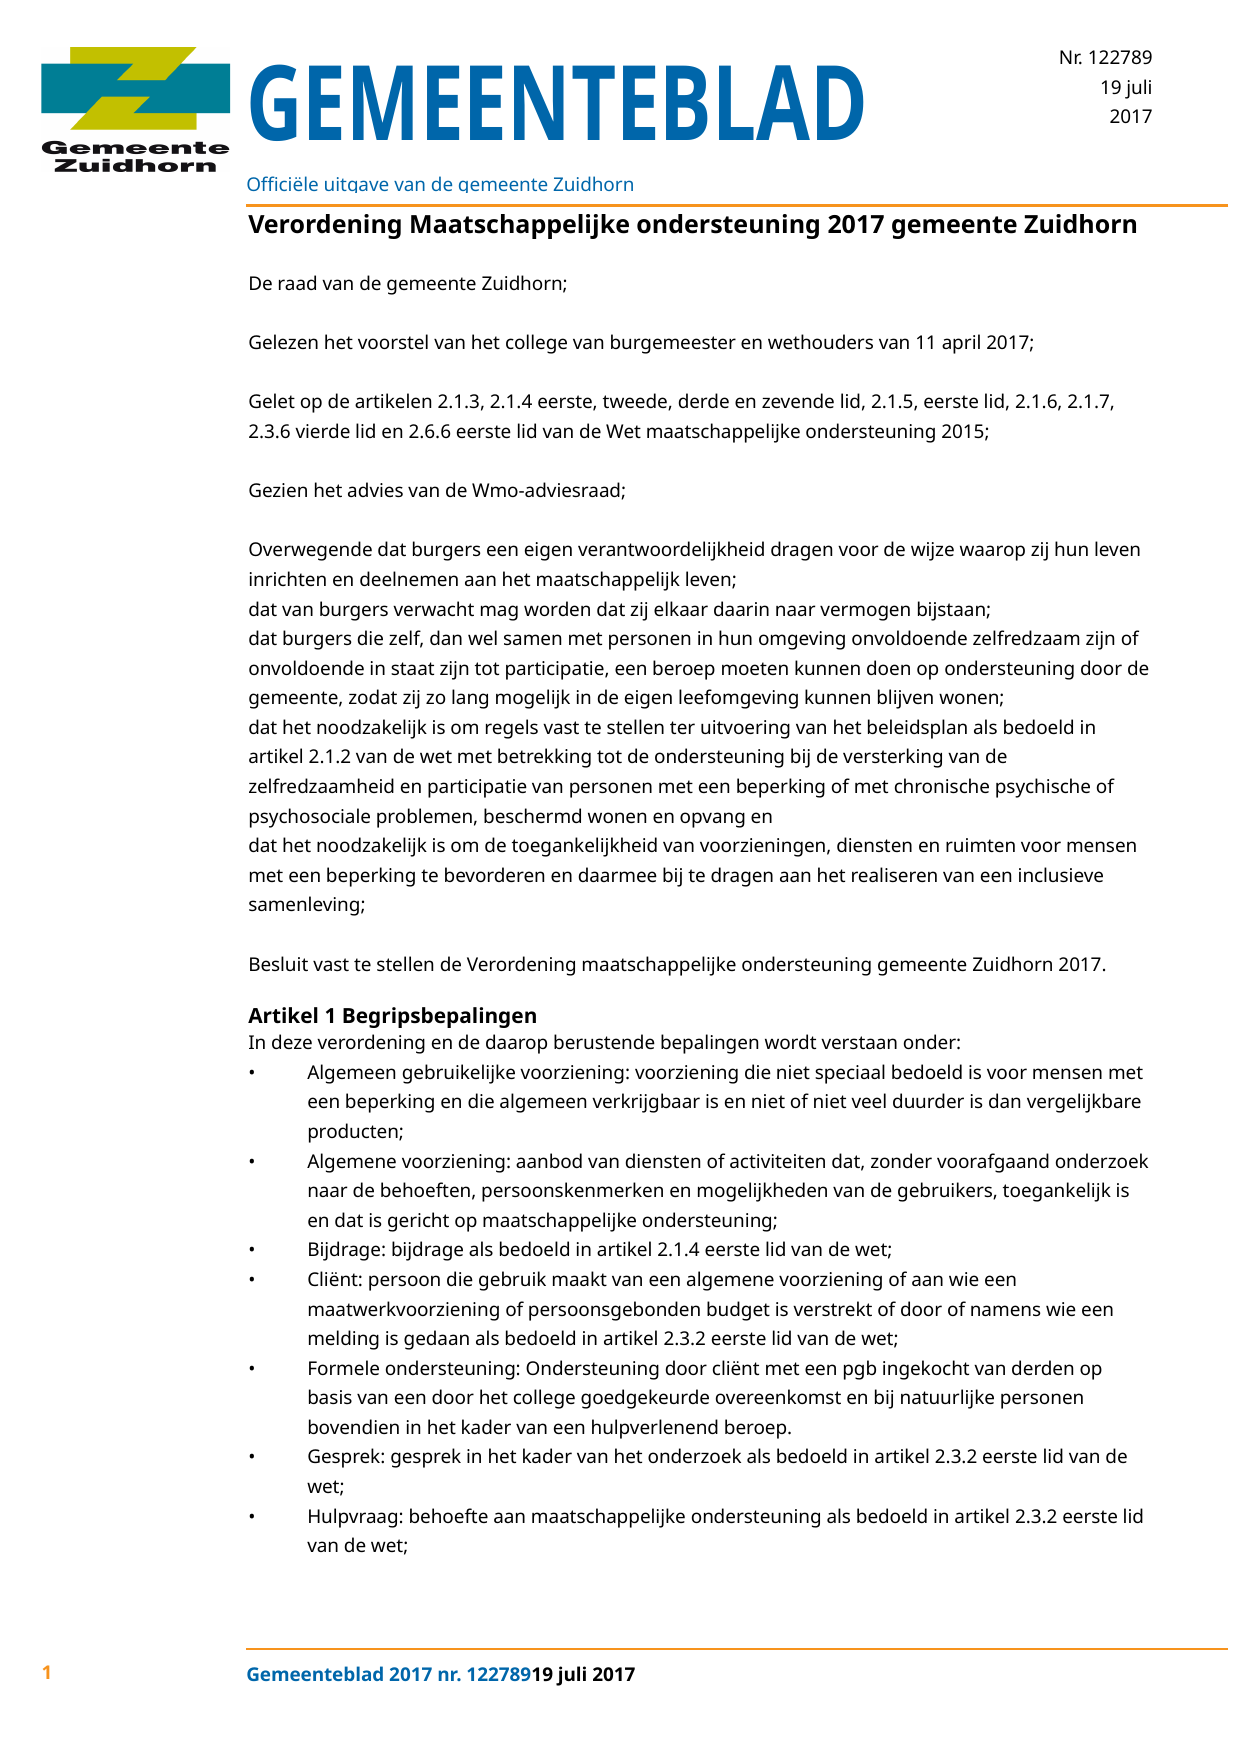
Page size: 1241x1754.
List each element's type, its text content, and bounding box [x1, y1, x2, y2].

text Verordening Maatschappelijke ondersteuning 2017 gemeente Zuidhorn [248, 207, 1152, 241]
list Hulpvraag: behoefte aan maatschappelijke ondersteuning als bedoeld in artikel 2.3.2 eerste lid van de wet; [248, 1503, 1152, 1558]
text Gezien het advies van de Wmo-adviesraad; [248, 477, 1152, 503]
text Overwegende dat burgers een eigen verantwoordelijkheid dragen voor de wijze waarop zij hun leven inrichten en deelnemen aan het maatschappelijk leven; [248, 537, 1152, 592]
list Algemeen gebruikelijke voorziening: voorziening die niet speciaal bedoeld is voor mensen met een beperking en die algemeen verkrijgbaar is en niet of niet veel duurder is dan vergelijkbare producten; [248, 1059, 1152, 1144]
text Artikel 1 Begripsbepalingen [248, 1001, 1152, 1029]
text dat het noodzakelijk is om de toegankelijkheid van voorzieningen, diensten en ruimten voor mensen met een beperking te bevorderen en daarmee bij te dragen aan het realiseren van een inclusieve samenleving; [248, 832, 1152, 917]
picture [41, 47, 231, 172]
text dat burgers die zelf, dan wel samen met personen in hun omgeving onvoldoende zelfredzaam zijn of onvoldoende in staat zijn tot participatie, een beroep moeten kunnen doen op ondersteuning door de gemeente, zodat zij zo lang mogelijk in de eigen leefomgeving kunnen blijven wonen; [248, 625, 1152, 710]
list Bijdrage: bijdrage als bedoeld in artikel 2.1.4 eerste lid van de wet; [248, 1237, 1152, 1262]
text In deze verordening en de daarop berustende bepalingen wordt verstaan onder: [248, 1029, 1152, 1055]
text dat het noodzakelijk is om regels vast te stellen ter uitvoering van het beleidsplan als bedoeld in artikel 2.1.2 van de wet met betrekking tot de ondersteuning bij de versterking van de zelfredzaamheid en participatie van personen met een beperking of met chronische psychische of psychosociale problemen, beschermd wonen en opvang en [248, 714, 1152, 828]
text De raad van de gemeente Zuidhorn; [248, 270, 1152, 296]
text Gelet op de artikelen 2.1.3, 2.1.4 eerste, tweede, derde en zevende lid, 2.1.5, eerste lid, 2.1.6, 2.1.7, 2.3.6 vierde lid en 2.6.6 eerste lid van de Wet maatschappelijke ondersteuning 2015; [248, 389, 1152, 444]
list Cliënt: persoon die gebruik maakt van een algemene voorziening of aan wie een maatwerkvoorziening of persoonsgebonden budget is verstrekt of door of namens wie een melding is gedaan als bedoeld in artikel 2.3.2 eerste lid van de wet; [248, 1266, 1152, 1351]
list Gesprek: gesprek in het kader van het onderzoek als bedoeld in artikel 2.3.2 eerste lid van de wet; [248, 1444, 1152, 1499]
text Besluit vast te stellen de Verordening maatschappelijke ondersteuning gemeente Zuidhorn 2017. [248, 951, 1152, 976]
list Algemene voorziening: aanbod van diensten of activiteiten dat, zonder voorafgaand onderzoek naar de behoeften, persoonskenmerken en mogelijkheden van de gebruikers, toegankelijk is en dat is gericht op maatschappelijke ondersteuning; [248, 1148, 1152, 1233]
text Gelezen het voorstel van het college van burgemeester en wethouders van 11 april 2017; [248, 329, 1152, 355]
text dat van burgers verwacht mag worden dat zij elkaar daarin naar vermogen bijstaan; [248, 596, 1152, 621]
list Formele ondersteuning: Ondersteuning door cliënt met een pgb ingekocht van derden op basis van een door het college goedgekeurde overeenkomst en bij natuurlijke personen bovendien in het kader van een hulpverlenend beroep. [248, 1355, 1152, 1440]
